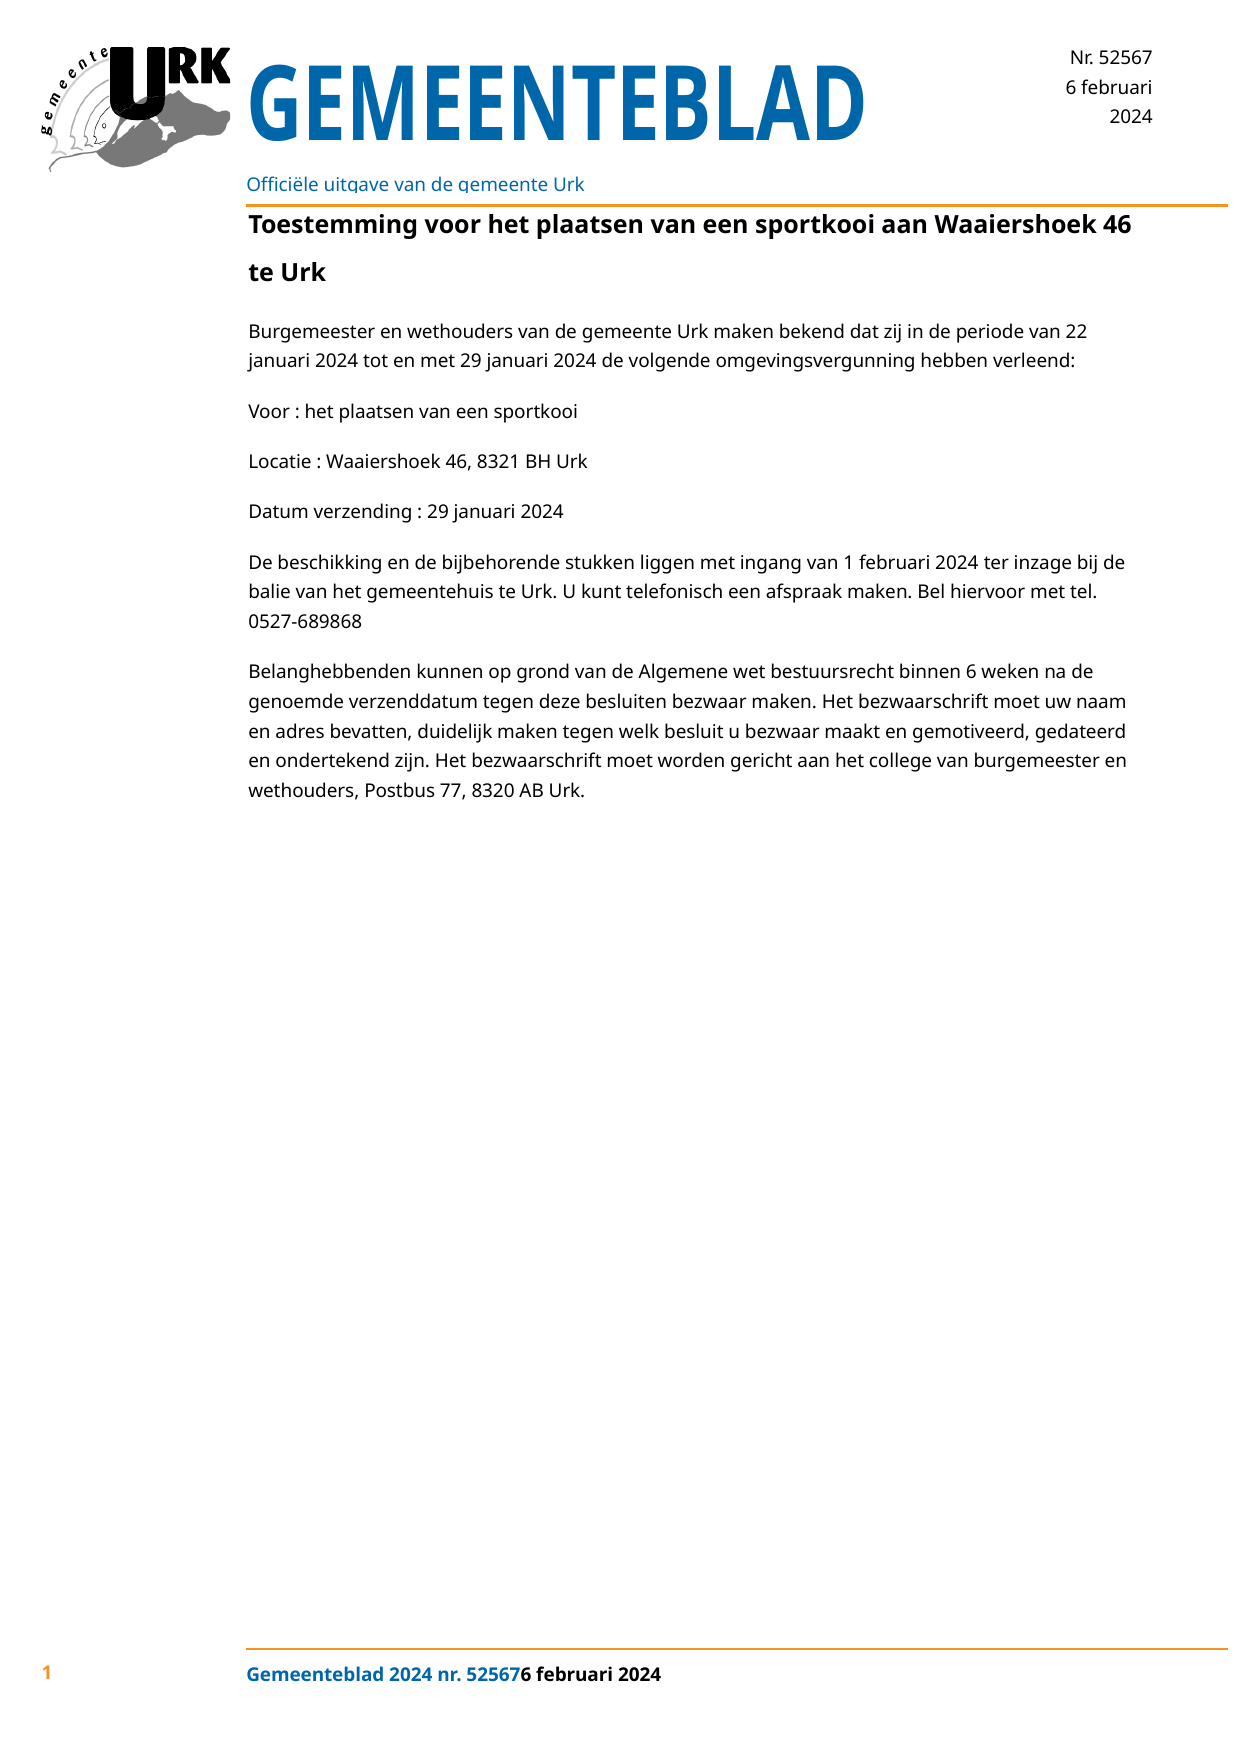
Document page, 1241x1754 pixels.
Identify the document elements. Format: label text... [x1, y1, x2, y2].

text Belanghebbenden kunnen op grond van de Algemene wet bestuursrecht binnen 6 weken na de genoemde verzenddatum tegen deze besluiten bezwaar maken. Het bezwaarschrift moet uw naam en adres bevatten, duidelijk maken tegen welk besluit u bezwaar maakt en gemotiveerd, gedateerd en ondertekend zijn. Het bezwaarschrift moet worden gericht aan het college van burgemeester en wethouders, Postbus 77, 8320 AB Urk. [248, 659, 1152, 803]
text Datum verzending : 29 januari 2024 [248, 499, 1152, 524]
text Burgemeester en wethouders van de gemeente Urk maken bekend dat zij in de periode van 22 januari 2024 tot en met 29 januari 2024 de volgende omgevingsvergunning hebben verleend: [248, 318, 1152, 373]
text Locatie : Waaiershoek 46, 8321 BH Urk [248, 448, 1152, 474]
text Voor : het plaatsen van een sportkooi [248, 398, 1152, 424]
text Toestemming voor het plaatsen van een sportkooi aan Waaiershoek 46 te Urk [248, 207, 1152, 288]
picture [41, 47, 231, 172]
text De beschikking en de bijbehorende stukken liggen met ingang van 1 februari 2024 ter inzage bij de balie van het gemeentehuis te Urk. U kunt telefonisch een afspraak maken. Bel hiervoor met tel. 0527-689868 [248, 549, 1152, 634]
